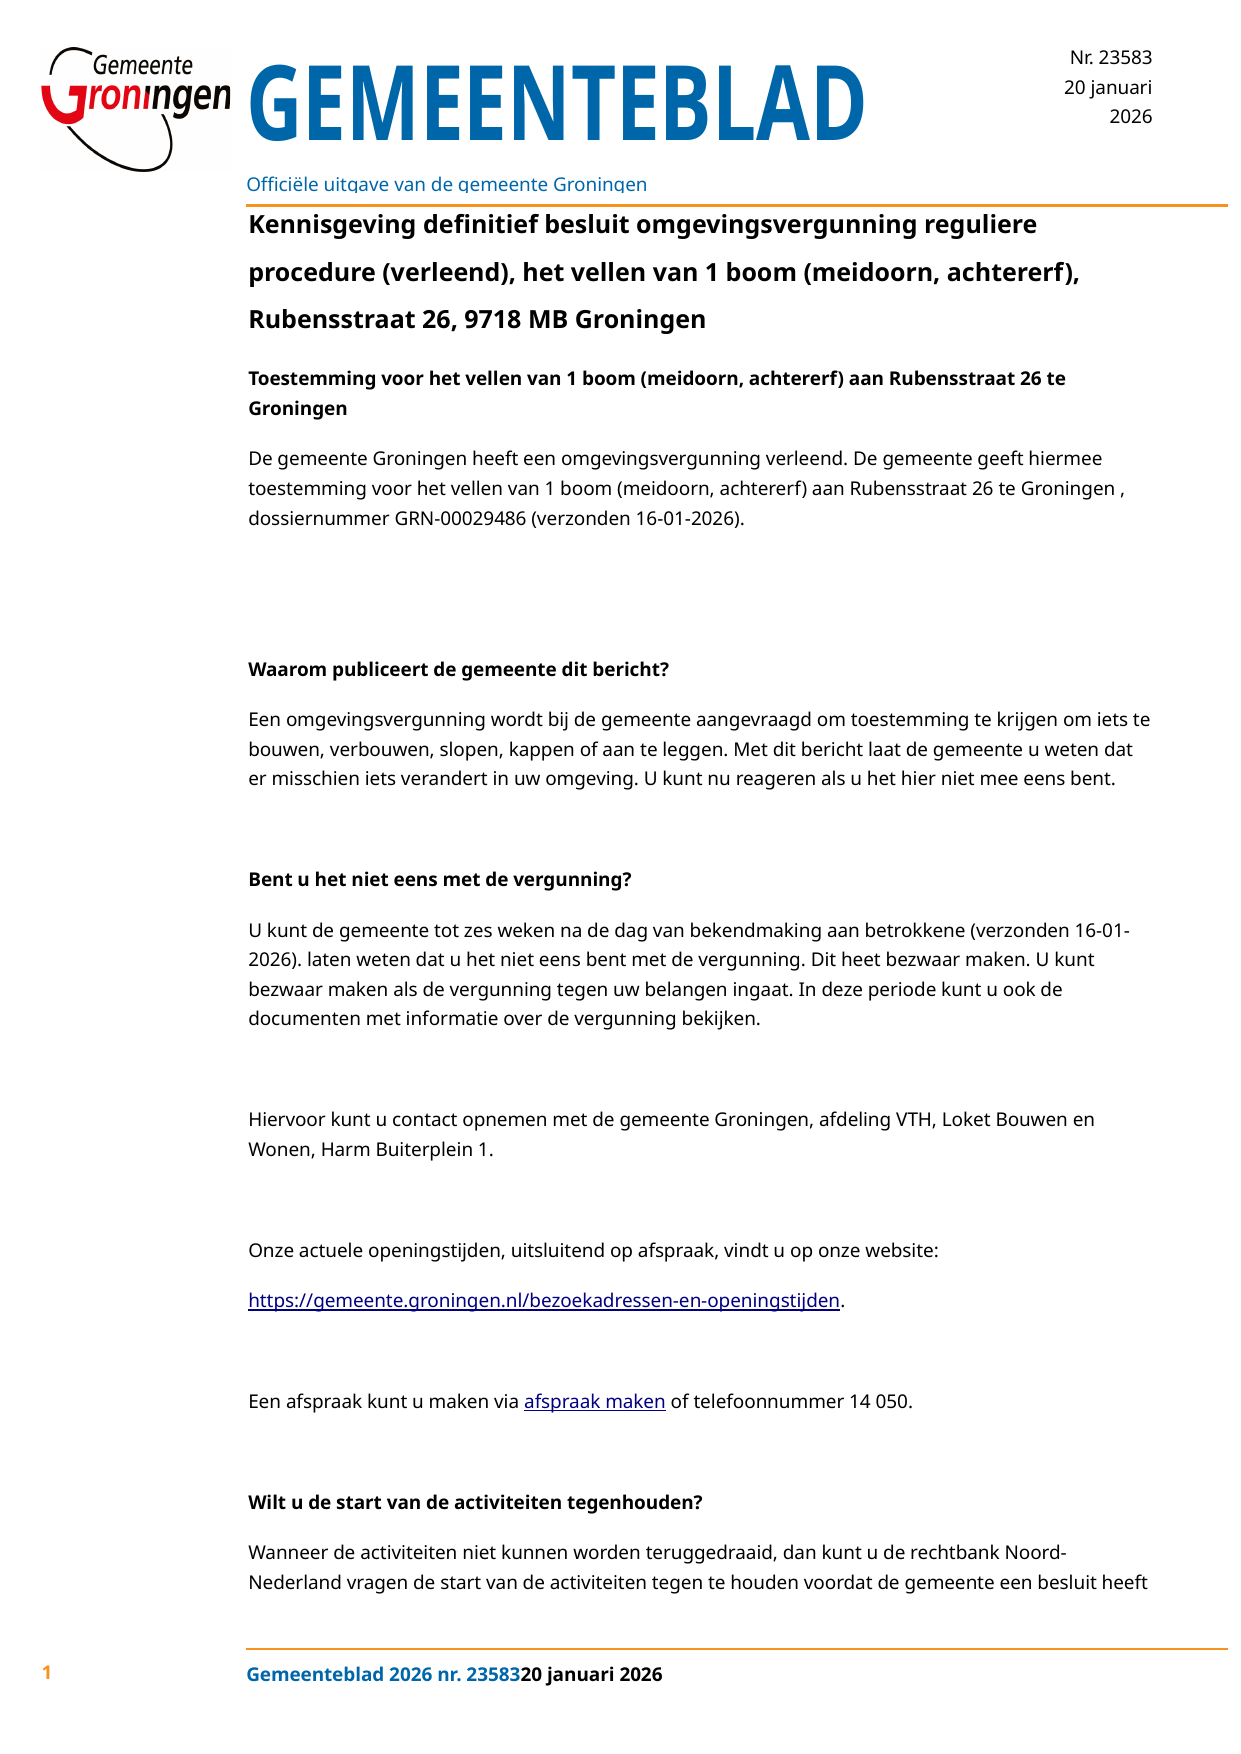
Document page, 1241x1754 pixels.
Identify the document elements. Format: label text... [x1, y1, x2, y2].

text U kunt de gemeente tot zes weken na de dag van bekendmaking aan betrokkene (verzonden 16-01-2026). laten weten dat u het niet eens bent met de vergunning. Dit heet bezwaar maken. U kunt bezwaar maken als de vergunning tegen uw belangen ingaat. In deze periode kunt u ook de documenten met informatie over de vergunning bekijken. [248, 917, 1152, 1031]
text Wanneer de activiteiten niet kunnen worden teruggedraaid, dan kunt u de rechtbank Noord-Nederland vragen de start van de activiteiten tegen te houden voordat de gemeente een besluit heeft [248, 1539, 1152, 1594]
text Onze actuele openingstijden, uitsluitend op afspraak, vindt u op onze website: [248, 1237, 1152, 1262]
text Hiervoor kunt u contact opnemen met de gemeente Groningen, afdeling VTH, Loket Bouwen en Wonen, Harm Buiterplein 1. [248, 1106, 1152, 1162]
text Toestemming voor het vellen van 1 boom (meidoorn, achtererf) aan Rubensstraat 26 te Groningen [248, 366, 1152, 421]
text Bent u het niet eens met de vergunning? [248, 866, 1152, 892]
text Een omgevingsvergunning wordt bij de gemeente aangevraagd om toestemming te krijgen om iets te bouwen, verbouwen, slopen, kappen of aan te leggen. Met dit bericht laat de gemeente u weten dat er misschien iets verandert in uw omgeving. U kunt nu reageren als u het hier niet mee eens bent. [248, 706, 1152, 791]
text https://gemeente.groningen.nl/bezoekadressen-en-openingstijden. [248, 1287, 1152, 1313]
text De gemeente Groningen heeft een omgevingsvergunning verleend. De gemeente geeft hiermee toestemming voor het vellen van 1 boom (meidoorn, achtererf) aan Rubensstraat 26 te Groningen , dossiernummer GRN-00029486 (verzonden 16-01-2026). [248, 446, 1152, 530]
picture [41, 47, 231, 172]
text Waarom publiceert de gemeente dit bericht? [248, 656, 1152, 682]
text Wilt u de start van de activiteiten tegenhouden? [248, 1489, 1152, 1514]
text Een afspraak kunt u maken via afspraak maken of telefoonnummer 14 050. [248, 1388, 1152, 1414]
text Kennisgeving definitief besluit omgevingsvergunning reguliere procedure (verleend), het vellen van 1 boom (meidoorn, achtererf), Rubensstraat 26, 9718 MB Groningen [248, 207, 1152, 336]
